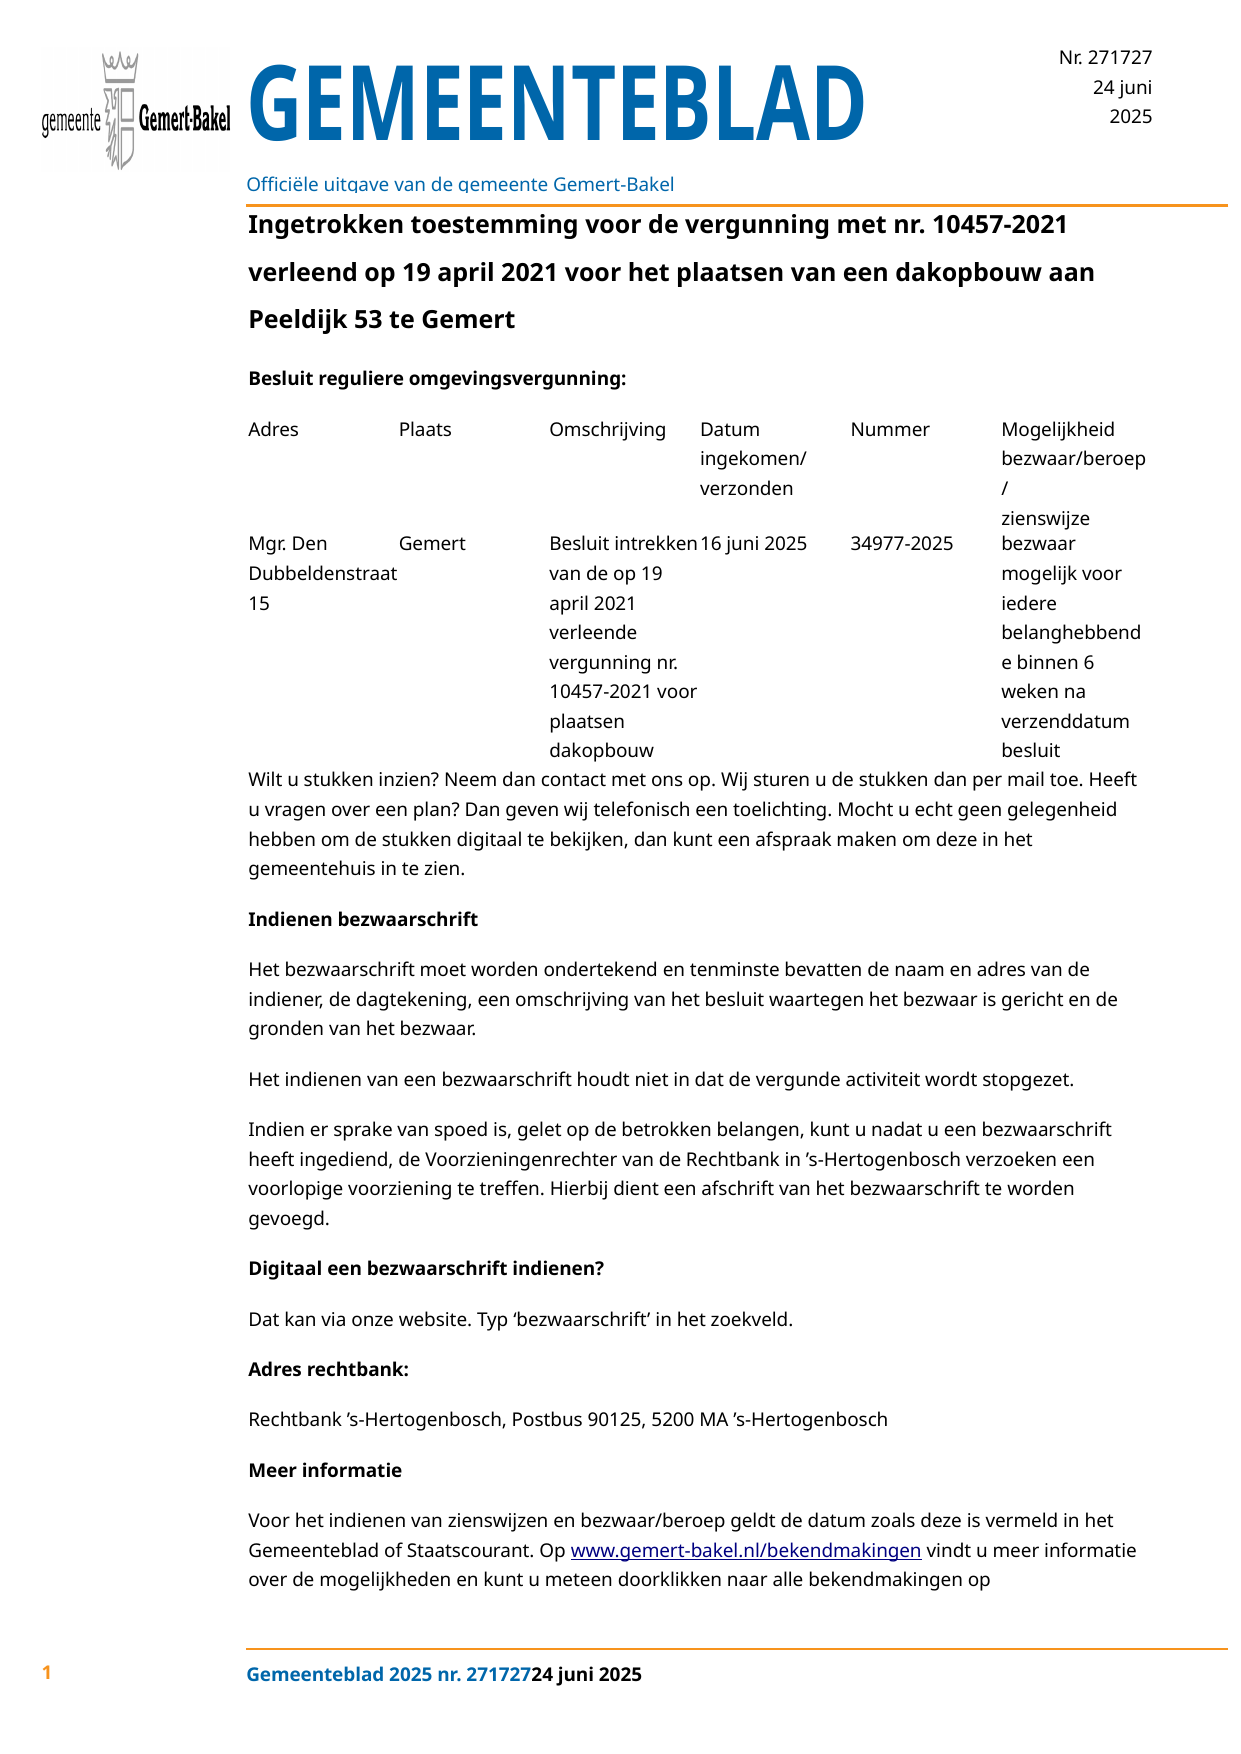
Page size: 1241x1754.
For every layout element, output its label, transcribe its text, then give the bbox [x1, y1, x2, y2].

text Adres rechtbank: [248, 1356, 1152, 1382]
table_cell 34977-2025 [850, 531, 1001, 763]
table_header Adres [248, 416, 398, 531]
table_header Plaats [399, 416, 549, 531]
table_cell Besluit intrekken van de op 19 april 2021 verleende vergunning nr. 10457-2021 voor plaatsen dakopbouw [549, 531, 700, 763]
table_header Datum ingekomen/ verzonden [700, 416, 850, 531]
table_header Mogelijkheid bezwaar/beroep/ zienswijze [1001, 416, 1152, 531]
table_cell Gemert [399, 531, 549, 763]
text Het bezwaarschrift moet worden ondertekend en tenminste bevatten de naam en adres van de indiener, de dagtekening, een omschrijving van het besluit waartegen het bezwaar is gericht en de gronden van het bezwaar. [248, 956, 1152, 1041]
table_header Nummer [850, 416, 1001, 531]
text Besluit reguliere omgevingsvergunning: [248, 366, 1152, 391]
table_cell Mgr. Den Dubbeldenstraat 15 [248, 531, 398, 763]
text Rechtbank ’s-Hertogenbosch, Postbus 90125, 5200 MA ’s-Hertogenbosch [248, 1407, 1152, 1432]
table_header Omschrijving [549, 416, 700, 531]
text Digitaal een bezwaarschrift indienen? [248, 1255, 1152, 1281]
table_cell bezwaar mogelijk voor iedere belanghebbende binnen 6 weken na verzenddatum besluit [1001, 531, 1152, 763]
text Voor het indienen van zienswijzen en bezwaar/beroep geldt de datum zoals deze is vermeld in het Gemeenteblad of Staatscourant. Op www.gemert-bakel.nl/bekendmakingen vindt u meer informatie over de mogelijkheden en kunt u meteen doorklikken naar alle bekendmakingen op [248, 1507, 1152, 1592]
text Indien er sprake van spoed is, gelet op de betrokken belangen, kunt u nadat u een bezwaarschrift heeft ingediend, de Voorzieningenrechter van de Rechtbank in ’s-Hertogenbosch verzoeken een voorlopige voorziening te treffen. Hierbij dient een afschrift van het bezwaarschrift te worden gevoegd. [248, 1116, 1152, 1231]
text Ingetrokken toestemming voor de vergunning met nr. 10457-2021 verleend op 19 april 2021 voor het plaatsen van een dakopbouw aan Peeldijk 53 te Gemert [248, 207, 1152, 336]
text Het indienen van een bezwaarschrift houdt niet in dat de vergunde activiteit wordt stopgezet. [248, 1066, 1152, 1091]
text Wilt u stukken inzien? Neem dan contact met ons op. Wij sturen u de stukken dan per mail toe. Heeft u vragen over een plan? Dan geven wij telefonisch een toelichting. Mocht u echt geen gelegenheid hebben om de stukken digitaal te bekijken, dan kunt een afspraak maken om deze in het gemeentehuis in te zien. [248, 767, 1152, 881]
text Dat kan via onze website. Typ ‘bezwaarschrift’ in het zoekveld. [248, 1306, 1152, 1331]
text Indienen bezwaarschrift [248, 906, 1152, 931]
table_cell 16 juni 2025 [700, 531, 850, 763]
text Meer informatie [248, 1457, 1152, 1483]
picture [41, 47, 231, 172]
